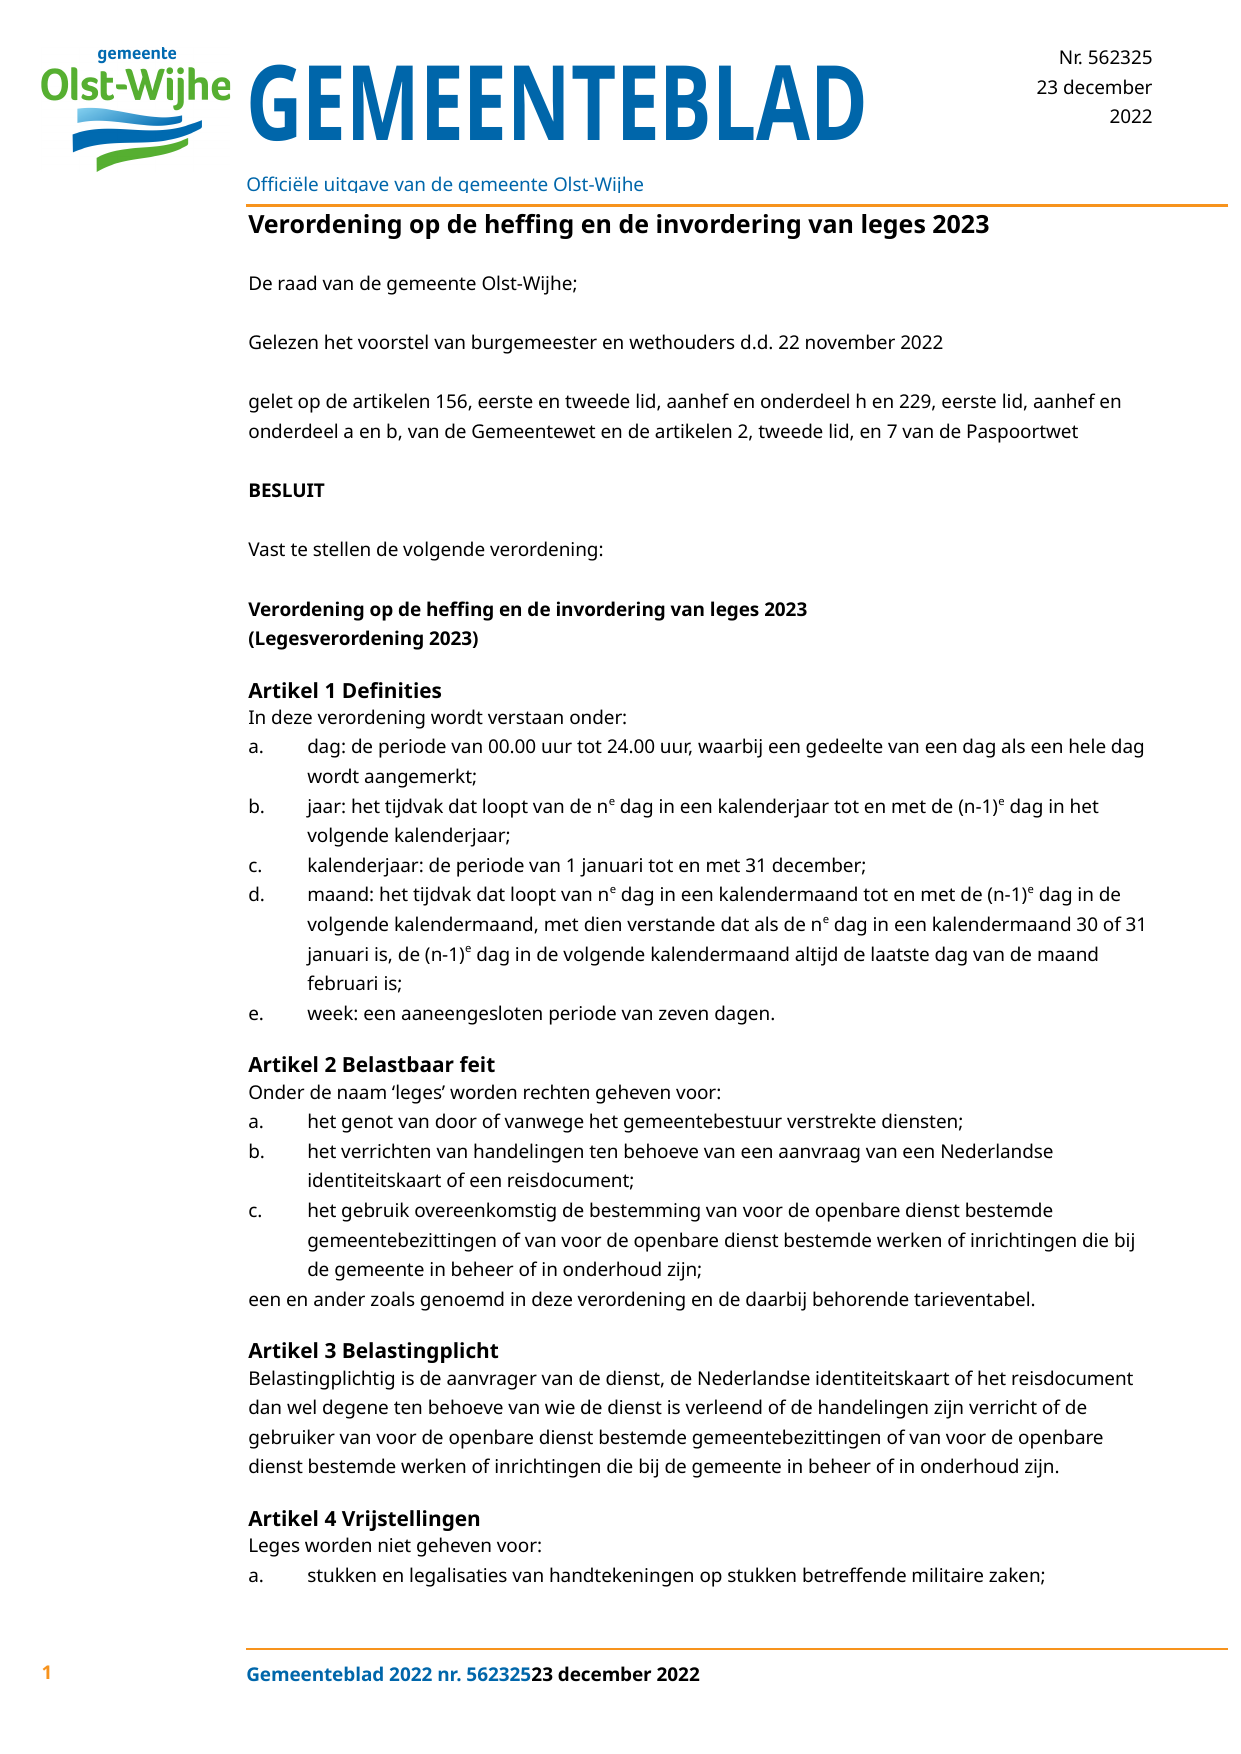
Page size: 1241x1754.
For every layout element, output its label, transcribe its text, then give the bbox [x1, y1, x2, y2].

text In deze verordening wordt verstaan onder: [248, 704, 1152, 730]
text Vast te stellen de volgende verordening: [248, 537, 1152, 562]
text Gelezen het voorstel van burgemeester en wethouders d.d. 22 november 2022 [248, 329, 1152, 355]
text Verordening op de heffing en de invordering van leges 2023 [248, 207, 1152, 241]
text gelet op de artikelen 156, eerste en tweede lid, aanhef en onderdeel h en 229, eerste lid, aanhef en onderdeel a en b, van de Gemeentewet en de artikelen 2, tweede lid, en 7 van de Paspoortwet [248, 389, 1152, 444]
text BESLUIT [248, 477, 1152, 503]
list week: een aaneengesloten periode van zeven dagen. [248, 1000, 1152, 1026]
list jaar: het tijdvak dat loopt van de ne dag in een kalenderjaar tot en met de (n-1)e dag in het volgende kalenderjaar; [248, 793, 1152, 848]
text een en ander zoals genoemd in deze verordening en de daarbij behorende tarieventabel. [248, 1286, 1152, 1312]
text Artikel 1 Definities [248, 676, 1152, 704]
list het gebruik overeenkomstig de bestemming van voor de openbare dienst bestemde gemeentebezittingen of van voor de openbare dienst bestemde werken of inrichtingen die bij de gemeente in beheer of in onderhoud zijn; [248, 1197, 1152, 1282]
text Verordening op de heffing en de invordering van leges 2023 [248, 596, 1152, 621]
text Belastingplichtig is de aanvrager van de dienst, de Nederlandse identiteitskaart of het reisdocument dan wel degene ten behoeve van wie de dienst is verleend of de handelingen zijn verricht of de gebruiker van voor de openbare dienst bestemde gemeentebezittingen of van voor de openbare dienst bestemde werken of inrichtingen die bij de gemeente in beheer of in onderhoud zijn. [248, 1365, 1152, 1479]
list stukken en legalisaties van handtekeningen op stukken betreffende militaire zaken; [248, 1562, 1152, 1588]
list dag: de periode van 00.00 uur tot 24.00 uur, waarbij een gedeelte van een dag als een hele dag wordt aangemerkt; [248, 734, 1152, 789]
list maand: het tijdvak dat loopt van ne dag in een kalendermaand tot en met de (n-1)e dag in de volgende kalendermaand, met dien verstande dat als de ne dag in een kalendermaand 30 of 31 januari is, de (n-1)e dag in de volgende kalendermaand altijd de laatste dag van de maand februari is; [248, 882, 1152, 996]
text Leges worden niet geheven voor: [248, 1532, 1152, 1558]
picture [41, 47, 231, 172]
text De raad van de gemeente Olst-Wijhe; [248, 270, 1152, 296]
list het genot van door of vanwege het gemeentebestuur verstrekte diensten; [248, 1108, 1152, 1134]
list kalenderjaar: de periode van 1 januari tot en met 31 december; [248, 852, 1152, 878]
text (Legesverordening 2023) [248, 625, 1152, 651]
list het verrichten van handelingen ten behoeve van een aanvraag van een Nederlandse identiteitskaart of een reisdocument; [248, 1138, 1152, 1193]
text Artikel 4 Vrijstellingen [248, 1504, 1152, 1532]
text Artikel 2 Belastbaar feit [248, 1050, 1152, 1079]
text Artikel 3 Belastingplicht [248, 1336, 1152, 1365]
text Onder de naam ‘leges’ worden rechten geheven voor: [248, 1079, 1152, 1104]
